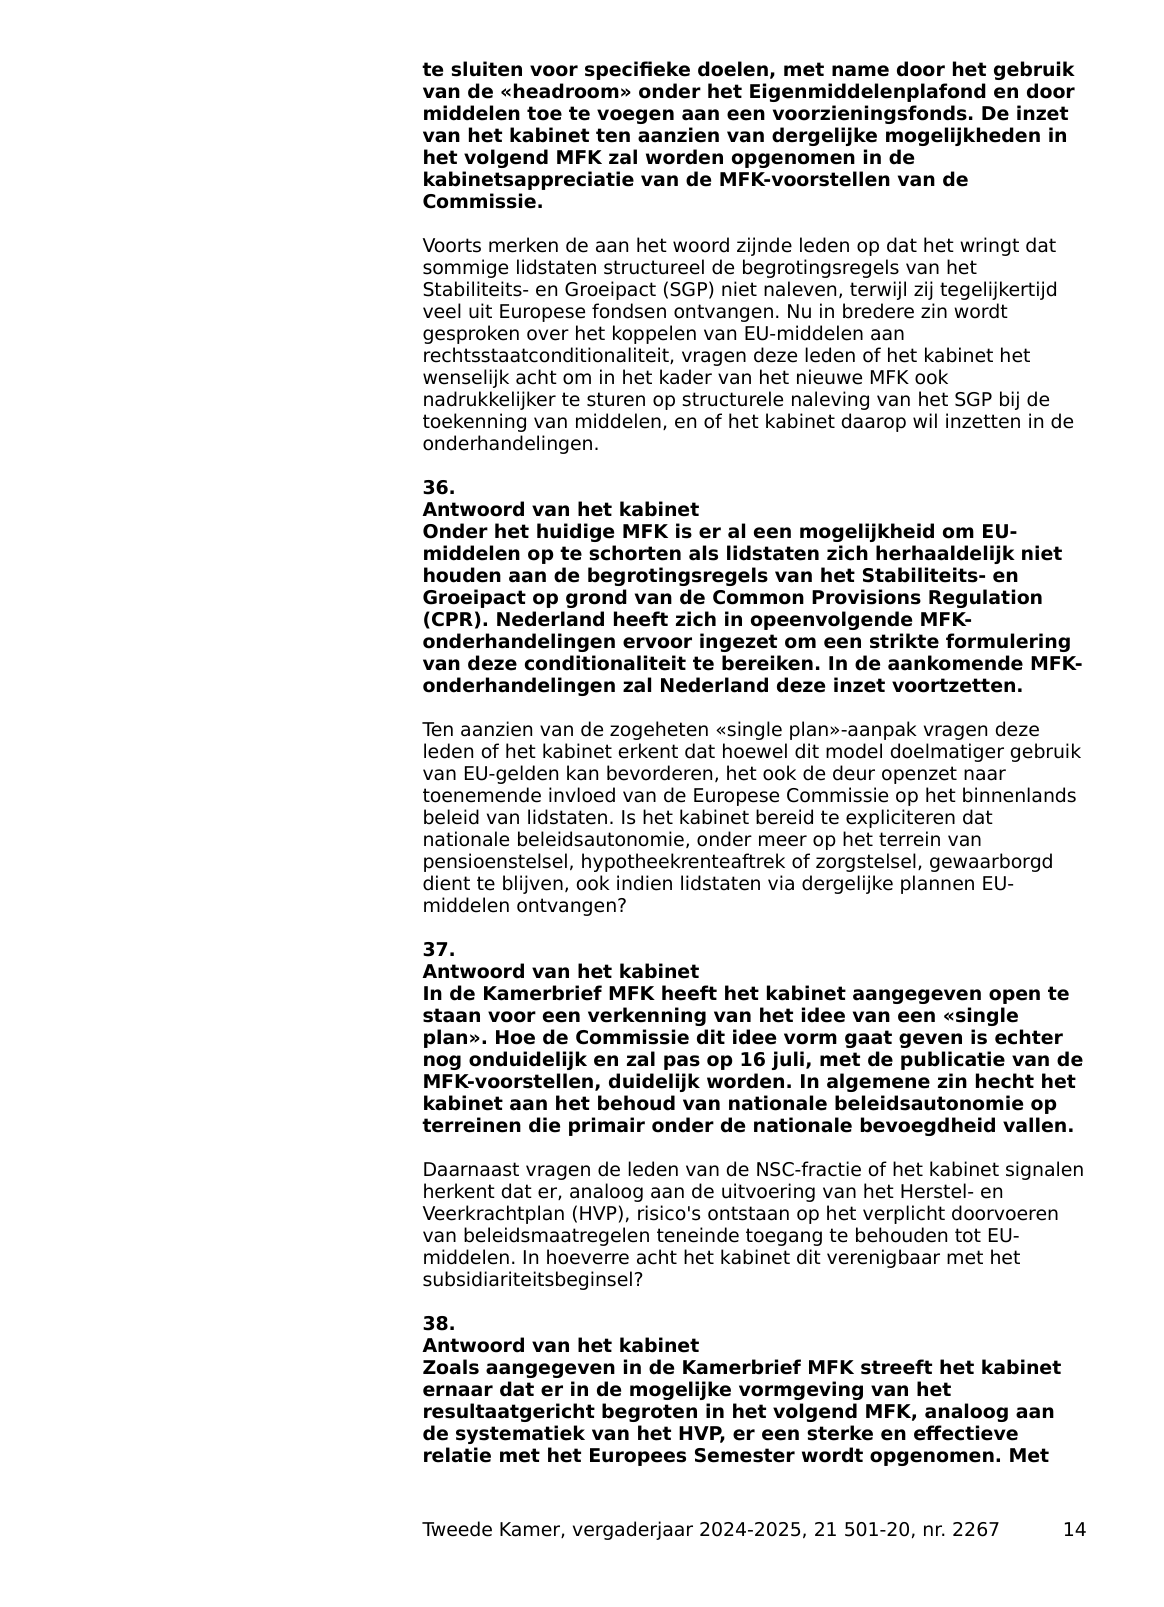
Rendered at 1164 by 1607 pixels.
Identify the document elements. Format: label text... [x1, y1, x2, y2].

text 38. [422, 1313, 1087, 1335]
text Daarnaast vragen de leden van de NSC-fractie of het kabinet signalen herkent dat er, analoog aan de uitvoering van het Herstel- en Veerkrachtplan (HVP), risico's ontstaan op het verplicht doorvoeren van beleidsmaatregelen teneinde toegang te behouden tot EU-middelen. In hoeverre acht het kabinet dit verenigbaar met het subsidiariteitsbeginsel? [422, 1159, 1087, 1291]
text te sluiten voor specifieke doelen, met name door het gebruik van de «headroom» onder het Eigenmiddelenplafond en door middelen toe te voegen aan een voorzieningsfonds. De inzet van het kabinet ten aanzien van dergelijke mogelijkheden in het volgend MFK zal worden opgenomen in de kabinetsappreciatie van de MFK-voorstellen van de Commissie. [422, 59, 1087, 213]
text Antwoord van het kabinet [422, 499, 1087, 521]
text Antwoord van het kabinet [422, 961, 1087, 983]
text Voorts merken de aan het woord zijnde leden op dat het wringt dat sommige lidstaten structureel de begrotingsregels van het Stabiliteits- en Groeipact (SGP) niet naleven, terwijl zij tegelijkertijd veel uit Europese fondsen ontvangen. Nu in bredere zin wordt gesproken over het koppelen van EU-middelen aan rechtsstaatconditionaliteit, vragen deze leden of het kabinet het wenselijk acht om in het kader van het nieuwe MFK ook nadrukkelijker te sturen op structurele naleving van het SGP bij de toekenning van middelen, en of het kabinet daarop wil inzetten in de onderhandelingen. [422, 235, 1087, 455]
text Ten aanzien van de zogeheten «single plan»-aanpak vragen deze leden of het kabinet erkent dat hoewel dit model doelmatiger gebruik van EU-gelden kan bevorderen, het ook de deur openzet naar toenemende invloed van de Europese Commissie op het binnenlands beleid van lidstaten. Is het kabinet bereid te expliciteren dat nationale beleidsautonomie, onder meer op het terrein van pensioenstelsel, hypotheekrenteaftrek of zorgstelsel, gewaarborgd dient te blijven, ook indien lidstaten via dergelijke plannen EU-middelen ontvangen? [422, 719, 1087, 917]
text In de Kamerbrief MFK heeft het kabinet aangegeven open te staan voor een verkenning van het idee van een «single plan». Hoe de Commissie dit idee vorm gaat geven is echter nog onduidelijk en zal pas op 16 juli, met de publicatie van de MFK-voorstellen, duidelijk worden. In algemene zin hecht het kabinet aan het behoud van nationale beleidsautonomie op terreinen die primair onder de nationale bevoegdheid vallen. [422, 983, 1087, 1137]
text Onder het huidige MFK is er al een mogelijkheid om EU-middelen op te schorten als lidstaten zich herhaaldelijk niet houden aan de begrotingsregels van het Stabiliteits- en Groeipact op grond van de Common Provisions Regulation (CPR). Nederland heeft zich in opeenvolgende MFK-onderhandelingen ervoor ingezet om een strikte formulering van deze conditionaliteit te bereiken. In de aankomende MFK-onderhandelingen zal Nederland deze inzet voortzetten. [422, 521, 1087, 697]
text Antwoord van het kabinet [422, 1335, 1087, 1357]
text 37. [422, 939, 1087, 961]
text Zoals aangegeven in de Kamerbrief MFK streeft het kabinet ernaar dat er in de mogelijke vormgeving van het resultaatgericht begroten in het volgend MFK, analoog aan de systematiek van het HVP, er een sterke en effectieve relatie met het Europees Semester wordt opgenomen. Met [422, 1357, 1087, 1467]
text 36. [422, 477, 1087, 499]
